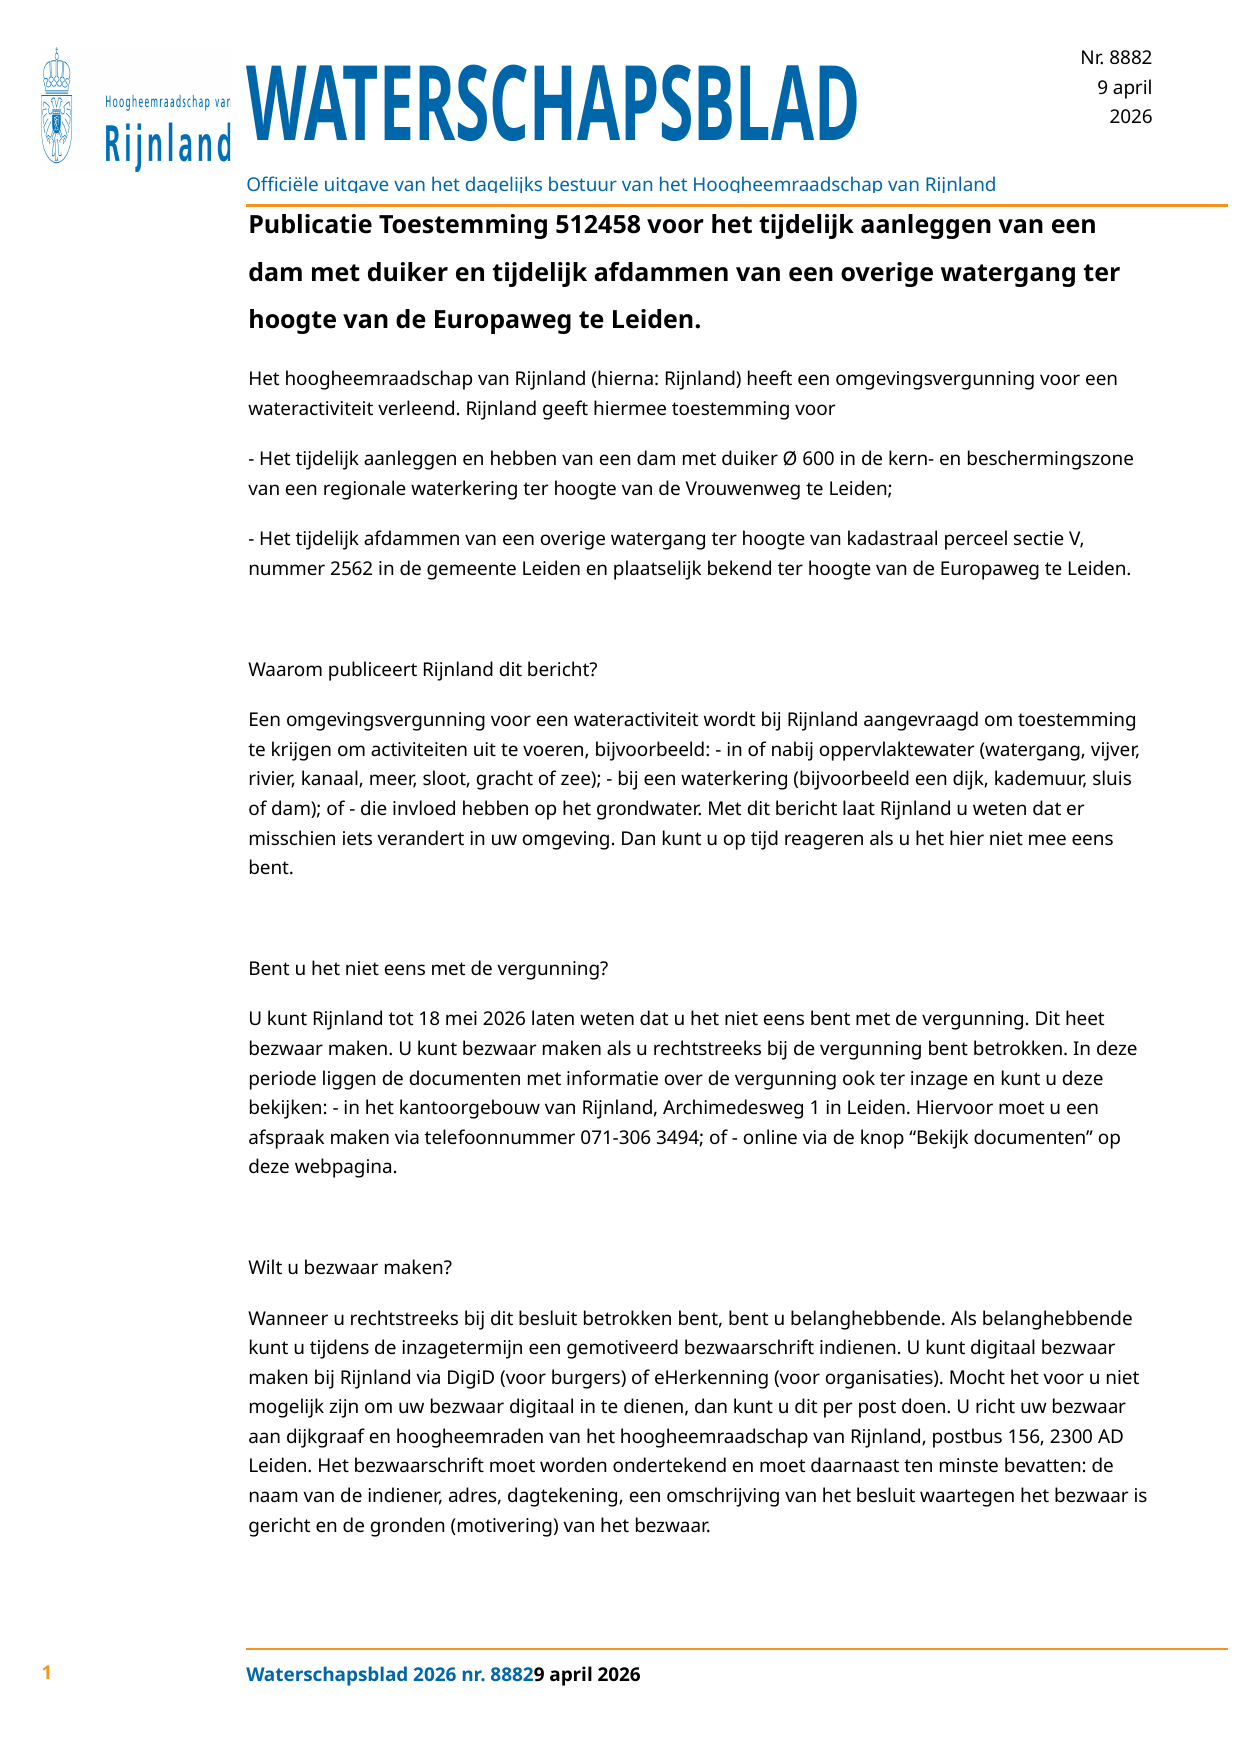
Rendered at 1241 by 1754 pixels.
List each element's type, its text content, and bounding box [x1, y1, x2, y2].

text Een omgevingsvergunning voor een wateractiviteit wordt bij Rijnland aangevraagd om toestemming te krijgen om activiteiten uit te voeren, bijvoorbeeld: - in of nabij oppervlaktewater (watergang, vijver, rivier, kanaal, meer, sloot, gracht of zee); - bij een waterkering (bijvoorbeeld een dijk, kademuur, sluis of dam); of - die invloed hebben op het grondwater. Met dit bericht laat Rijnland u weten dat er misschien iets verandert in uw omgeving. Dan kunt u op tijd reageren als u het hier niet mee eens bent. [248, 706, 1152, 880]
text Waarom publiceert Rijnland dit bericht? [248, 656, 1152, 682]
text - Het tijdelijk afdammen van een overige watergang ter hoogte van kadastraal perceel sectie V, nummer 2562 in de gemeente Leiden en plaatselijk bekend ter hoogte van de Europaweg te Leiden. [248, 526, 1152, 581]
text - Het tijdelijk aanleggen en hebben van een dam met duiker Ø 600 in de kern- en beschermingszone van een regionale waterkering ter hoogte van de Vrouwenweg te Leiden; [248, 446, 1152, 501]
text Wilt u bezwaar maken? [248, 1254, 1152, 1280]
text Wanneer u rechtstreeks bij dit besluit betrokken bent, bent u belanghebbende. Als belanghebbende kunt u tijdens de inzagetermijn een gemotiveerd bezwaarschrift indienen. U kunt digitaal bezwaar maken bij Rijnland via DigiD (voor burgers) of eHerkenning (voor organisaties). Mocht het voor u niet mogelijk zijn om uw bezwaar digitaal in te dienen, dan kunt u dit per post doen. U richt uw bezwaar aan dijkgraaf en hoogheemraden van het hoogheemraadschap van Rijnland, postbus 156, 2300 AD Leiden. Het bezwaarschrift moet worden ondertekend en moet daarnaast ten minste bevatten: de naam van de indiener, adres, dagtekening, een omschrijving van het besluit waartegen het bezwaar is gericht en de gronden (motivering) van het bezwaar. [248, 1305, 1152, 1537]
text Publicatie Toestemming 512458 voor het tijdelijk aanleggen van een dam met duiker en tijdelijk afdammen van een overige watergang ter hoogte van de Europaweg te Leiden. [248, 207, 1152, 336]
text Het hoogheemraadschap van Rijnland (hierna: Rijnland) heeft een omgevingsvergunning voor een wateractiviteit verleend. Rijnland geeft hiermee toestemming voor [248, 366, 1152, 421]
text Bent u het niet eens met de vergunning? [248, 955, 1152, 981]
picture [41, 47, 231, 172]
text U kunt Rijnland tot 18 mei 2026 laten weten dat u het niet eens bent met de vergunning. Dit heet bezwaar maken. U kunt bezwaar maken als u rechtstreeks bij de vergunning bent betrokken. In deze periode liggen de documenten met informatie over de vergunning ook ter inzage en kunt u deze bekijken: - in het kantoorgebouw van Rijnland, Archimedesweg 1 in Leiden. Hiervoor moet u een afspraak maken via telefoonnummer 071-306 3494; of - online via de knop “Bekijk documenten” op deze webpagina. [248, 1006, 1152, 1179]
